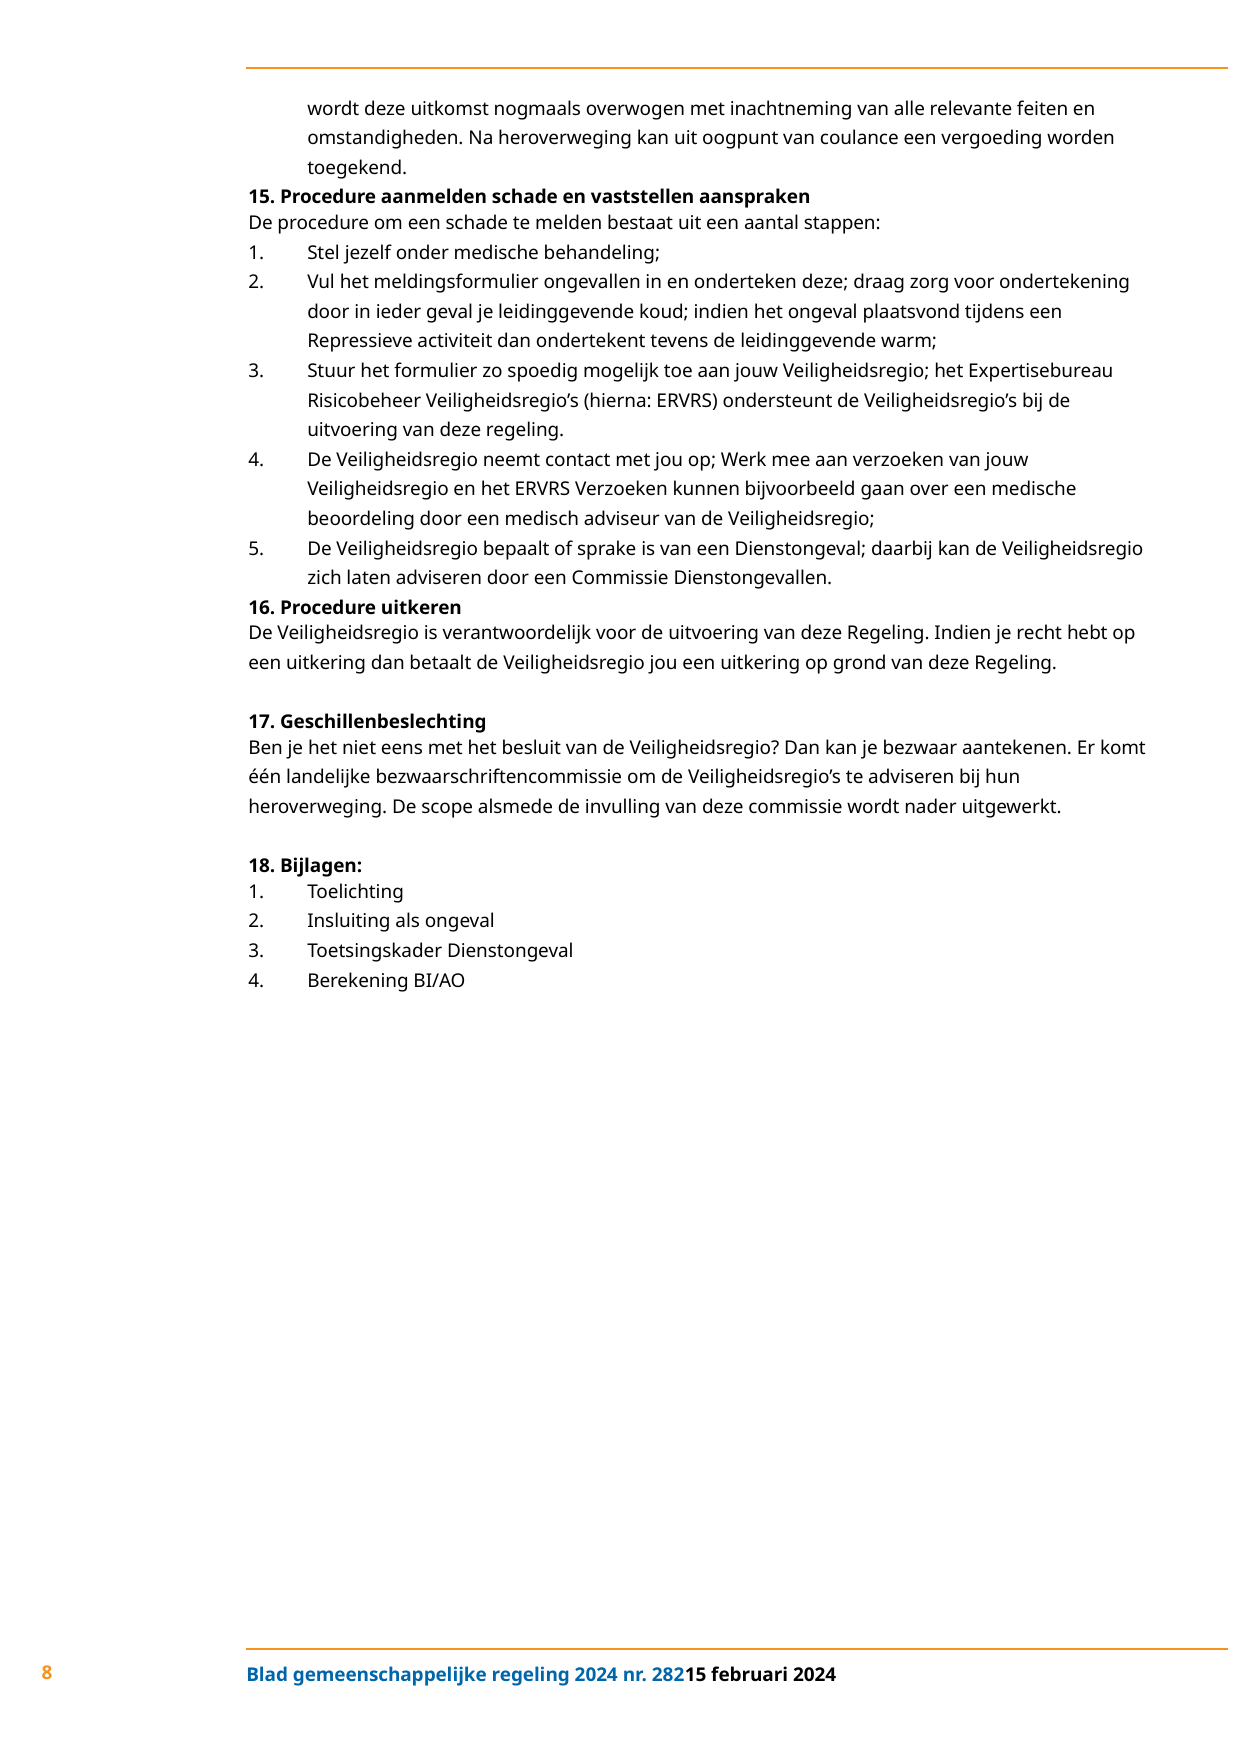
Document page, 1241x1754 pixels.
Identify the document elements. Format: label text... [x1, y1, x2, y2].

list Toetsingskader Dienstongeval [248, 937, 1152, 963]
list wordt deze uitkomst nogmaals overwogen met inachtneming van alle relevante feiten en omstandigheden. Na heroverweging kan uit oogpunt van coulance een vergoeding worden toegekend. [248, 95, 1152, 180]
list Vul het meldingsformulier ongevallen in en onderteken deze; draag zorg voor ondertekening door in ieder geval je leidinggevende koud; indien het ongeval plaatsvond tijdens een Repressieve activiteit dan ondertekent tevens de leidinggevende warm; [248, 268, 1152, 353]
text Ben je het niet eens met het besluit van de Veiligheidsregio? Dan kan je bezwaar aantekenen. Er komt één landelijke bezwaarschriftencommissie om de Veiligheidsregio’s te adviseren bij hun heroverweging. De scope alsmede de invulling van deze commissie wordt nader uitgewerkt. [248, 734, 1152, 819]
list Stuur het formulier zo spoedig mogelijk toe aan jouw Veiligheidsregio; het Expertisebureau Risicobeheer Veiligheidsregio’s (hierna: ERVRS) ondersteunt de Veiligheidsregio’s bij de uitvoering van deze regeling. [248, 357, 1152, 442]
text De procedure om een schade te melden bestaat uit een aantal stappen: [248, 209, 1152, 235]
list De Veiligheidsregio bepaalt of sprake is van een Dienstongeval; daarbij kan de Veiligheidsregio zich laten adviseren door een Commissie Dienstongevallen. [248, 535, 1152, 590]
list De Veiligheidsregio neemt contact met jou op; Werk mee aan verzoeken van jouw Veiligheidsregio en het ERVRS Verzoeken kunnen bijvoorbeeld gaan over een medische beoordeling door een medisch adviseur van de Veiligheidsregio; [248, 446, 1152, 531]
text 18. Bijlagen: [248, 852, 1152, 878]
text De Veiligheidsregio is verantwoordelijk voor de uitvoering van deze Regeling. Indien je recht hebt op een uitkering dan betaalt de Veiligheidsregio jou een uitkering op grond van deze Regeling. [248, 619, 1152, 675]
text 16. Procedure uitkeren [248, 594, 1152, 619]
list Toelichting [248, 878, 1152, 904]
list Stel jezelf onder medische behandeling; [248, 239, 1152, 264]
text 17. Geschillenbeslechting [248, 708, 1152, 734]
list Insluiting als ongeval [248, 908, 1152, 933]
list Berekening BI/AO [248, 967, 1152, 993]
text 15. Procedure aanmelden schade en vaststellen aanspraken [248, 183, 1152, 209]
picture [41, 47, 231, 172]
